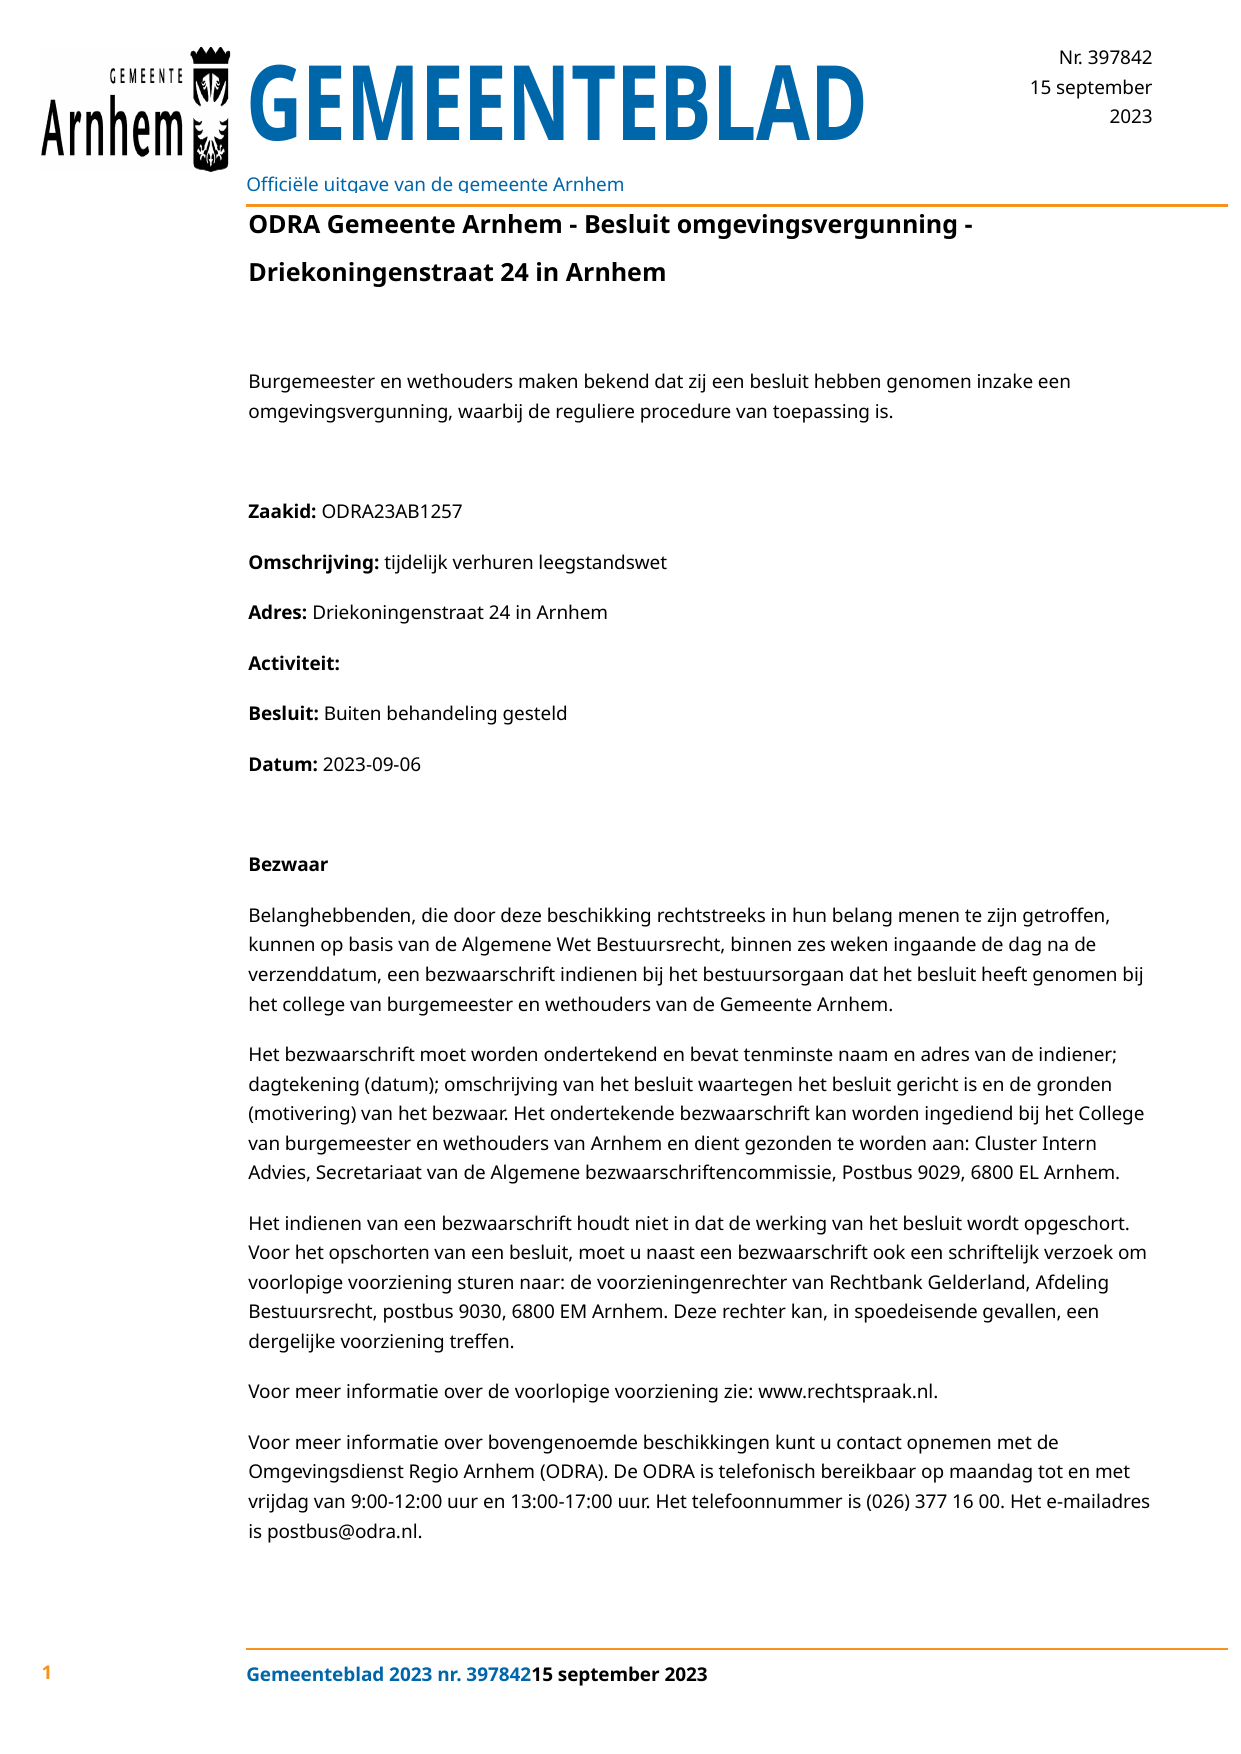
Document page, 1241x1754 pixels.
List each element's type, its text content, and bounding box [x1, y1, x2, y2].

text Adres: Driekoningenstraat 24 in Arnhem [248, 599, 1152, 625]
text Besluit: Buiten behandeling gesteld [248, 700, 1152, 726]
text Voor meer informatie over bovengenoemde beschikkingen kunt u contact opnemen met de Omgevingsdienst Regio Arnhem (ODRA). De ODRA is telefonisch bereikbaar op maandag tot en met vrijdag van 9:00-12:00 uur en 13:00-17:00 uur. Het telefoonnummer is (026) 377 16 00. Het e-mailadres is postbus@odra.nl. [248, 1429, 1152, 1544]
text Zaakid: ODRA23AB1257 [248, 499, 1152, 524]
text Datum: 2023-09-06 [248, 751, 1152, 777]
text Het bezwaarschrift moet worden ondertekend en bevat tenminste naam en adres van de indiener; dagtekening (datum); omschrijving van het besluit waartegen het besluit gericht is en de gronden (motivering) van het bezwaar. Het ondertekende bezwaarschrift kan worden ingediend bij het College van burgemeester en wethouders van Arnhem en dient gezonden te worden aan: Cluster Intern Advies, Secretariaat van de Algemene bezwaarschriftencommissie, Postbus 9029, 6800 EL Arnhem. [248, 1041, 1152, 1185]
text Omschrijving: tijdelijk verhuren leegstandswet [248, 549, 1152, 575]
text Voor meer informatie over de voorlopige voorziening zie: www.rechtspraak.nl. [248, 1379, 1152, 1404]
text Activiteit: [248, 650, 1152, 676]
text Het indienen van een bezwaarschrift houdt niet in dat de werking van het besluit wordt opgeschort. Voor het opschorten van een besluit, moet u naast een bezwaarschrift ook een schriftelijk verzoek om voorlopige voorziening sturen naar: de voorzieningenrechter van Rechtbank Gelderland, Afdeling Bestuursrecht, postbus 9030, 6800 EM Arnhem. Deze rechter kan, in spoedeisende gevallen, een dergelijke voorziening treffen. [248, 1210, 1152, 1354]
text ODRA Gemeente Arnhem - Besluit omgevingsvergunning - Driekoningenstraat 24 in Arnhem [248, 207, 1152, 288]
text Belanghebbenden, die door deze beschikking rechtstreeks in hun belang menen te zijn getroffen, kunnen op basis van de Algemene Wet Bestuursrecht, binnen zes weken ingaande de dag na de verzenddatum, een bezwaarschrift indienen bij het bestuursorgaan dat het besluit heeft genomen bij het college van burgemeester en wethouders van de Gemeente Arnhem. [248, 902, 1152, 1017]
text Bezwaar [248, 852, 1152, 877]
picture [41, 47, 231, 172]
text Burgemeester en wethouders maken bekend dat zij een besluit hebben genomen inzake een omgevingsvergunning, waarbij de reguliere procedure van toepassing is. [248, 368, 1152, 424]
